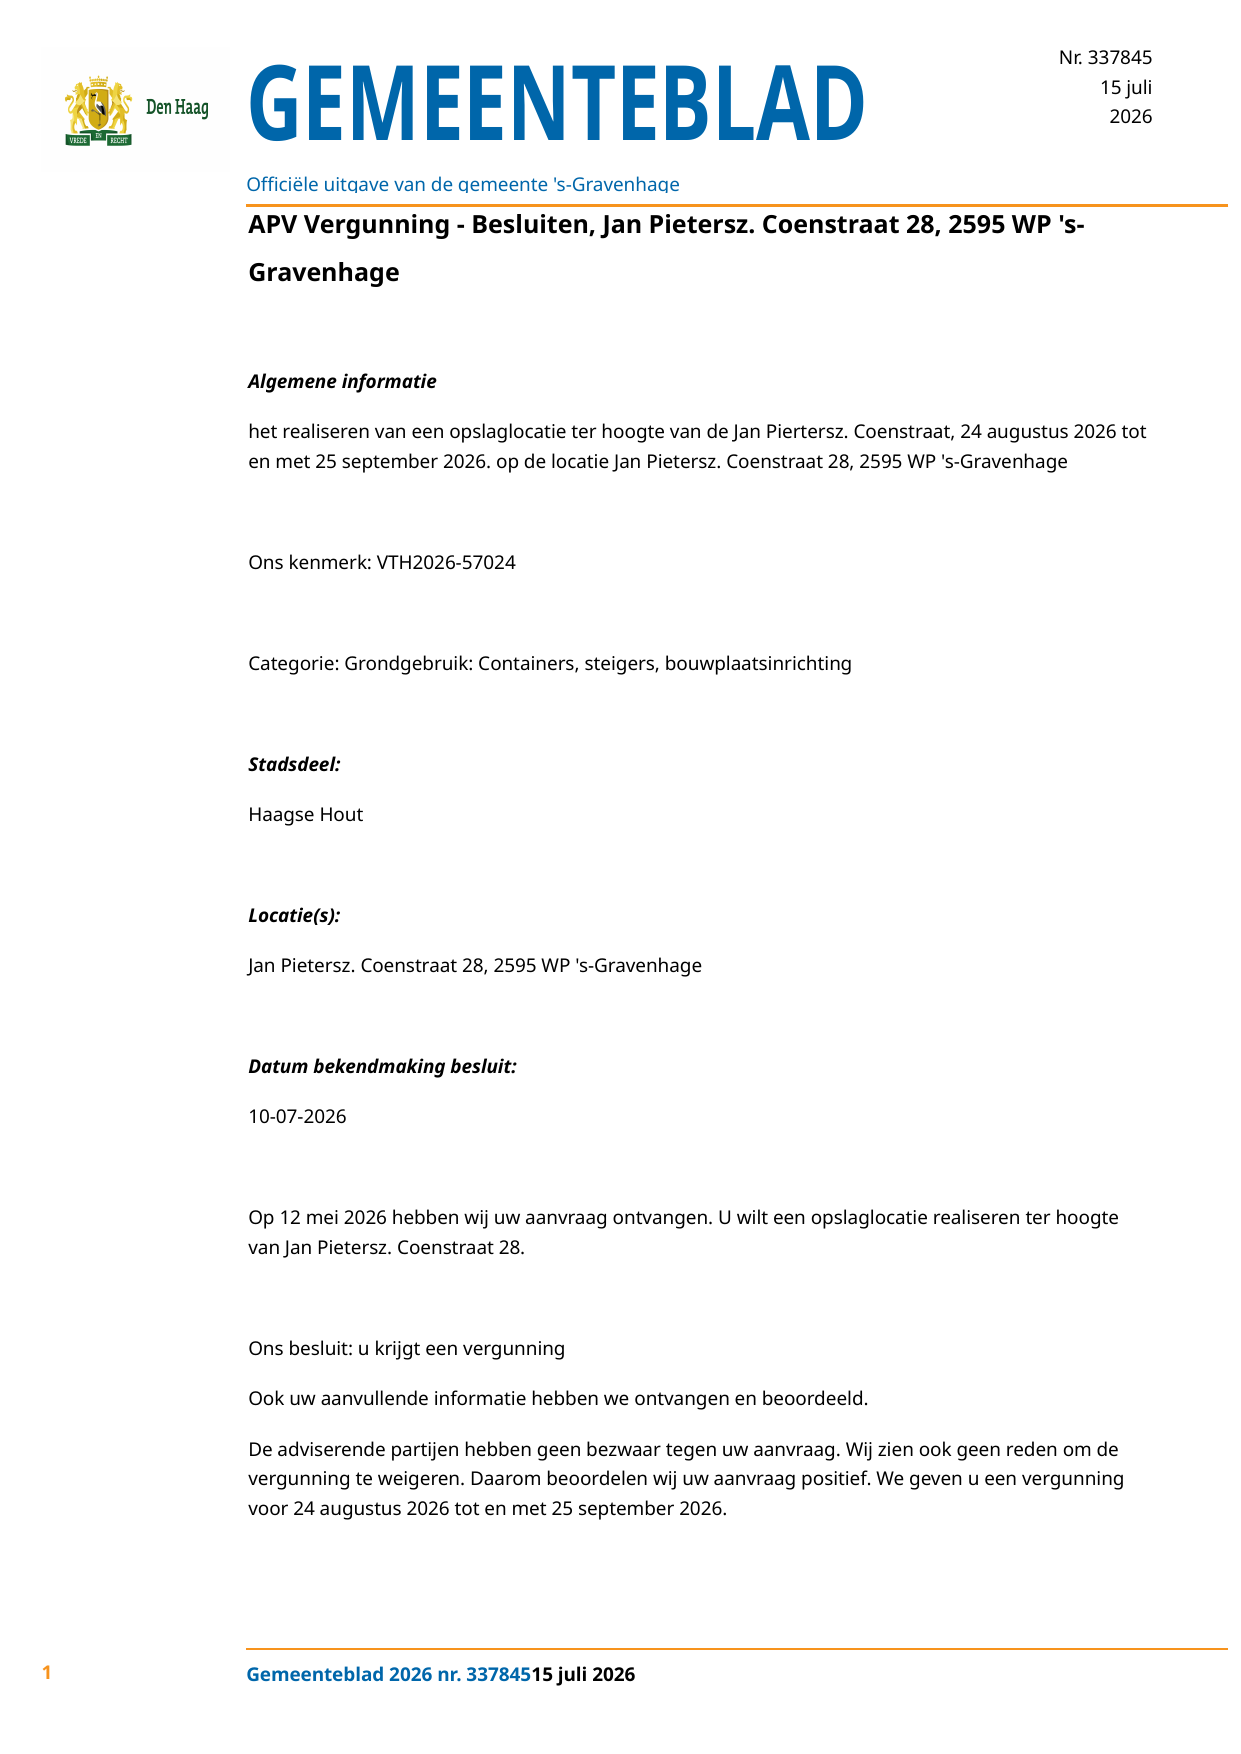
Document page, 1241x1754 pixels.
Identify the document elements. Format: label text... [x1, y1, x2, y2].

text Datum bekendmaking besluit: [248, 1053, 1152, 1079]
text De adviserende partijen hebben geen bezwaar tegen uw aanvraag. Wij zien ook geen reden om de vergunning te weigeren. Daarom beoordelen wij uw aanvraag positief. We geven u een vergunning voor 24 augustus 2026 tot en met 25 september 2026. [248, 1436, 1152, 1521]
picture [41, 47, 231, 172]
text Ons besluit: u krijgt een vergunning [248, 1335, 1152, 1361]
text Op 12 mei 2026 hebben wij uw aanvraag ontvangen. U wilt een opslaglocatie realiseren ter hoogte van Jan Pietersz. Coenstraat 28. [248, 1204, 1152, 1260]
text Categorie: Grondgebruik: Containers, steigers, bouwplaatsinrichting [248, 650, 1152, 676]
text Stadsdeel: [248, 751, 1152, 777]
text 10-07-2026 [248, 1104, 1152, 1129]
text Ook uw aanvullende informatie hebben we ontvangen en beoordeeld. [248, 1385, 1152, 1411]
text Jan Pietersz. Coenstraat 28, 2595 WP 's-Gravenhage [248, 952, 1152, 978]
text Locatie(s): [248, 902, 1152, 928]
text Haagse Hout [248, 801, 1152, 827]
text Algemene informatie [248, 368, 1152, 394]
text APV Vergunning - Besluiten, Jan Pietersz. Coenstraat 28, 2595 WP 's-Gravenhage [248, 207, 1152, 288]
text Ons kenmerk: VTH2026-57024 [248, 549, 1152, 575]
text het realiseren van een opslaglocatie ter hoogte van de Jan Piertersz. Coenstraat, 24 augustus 2026 tot en met 25 september 2026. op de locatie Jan Pietersz. Coenstraat 28, 2595 WP 's-Gravenhage [248, 419, 1152, 474]
